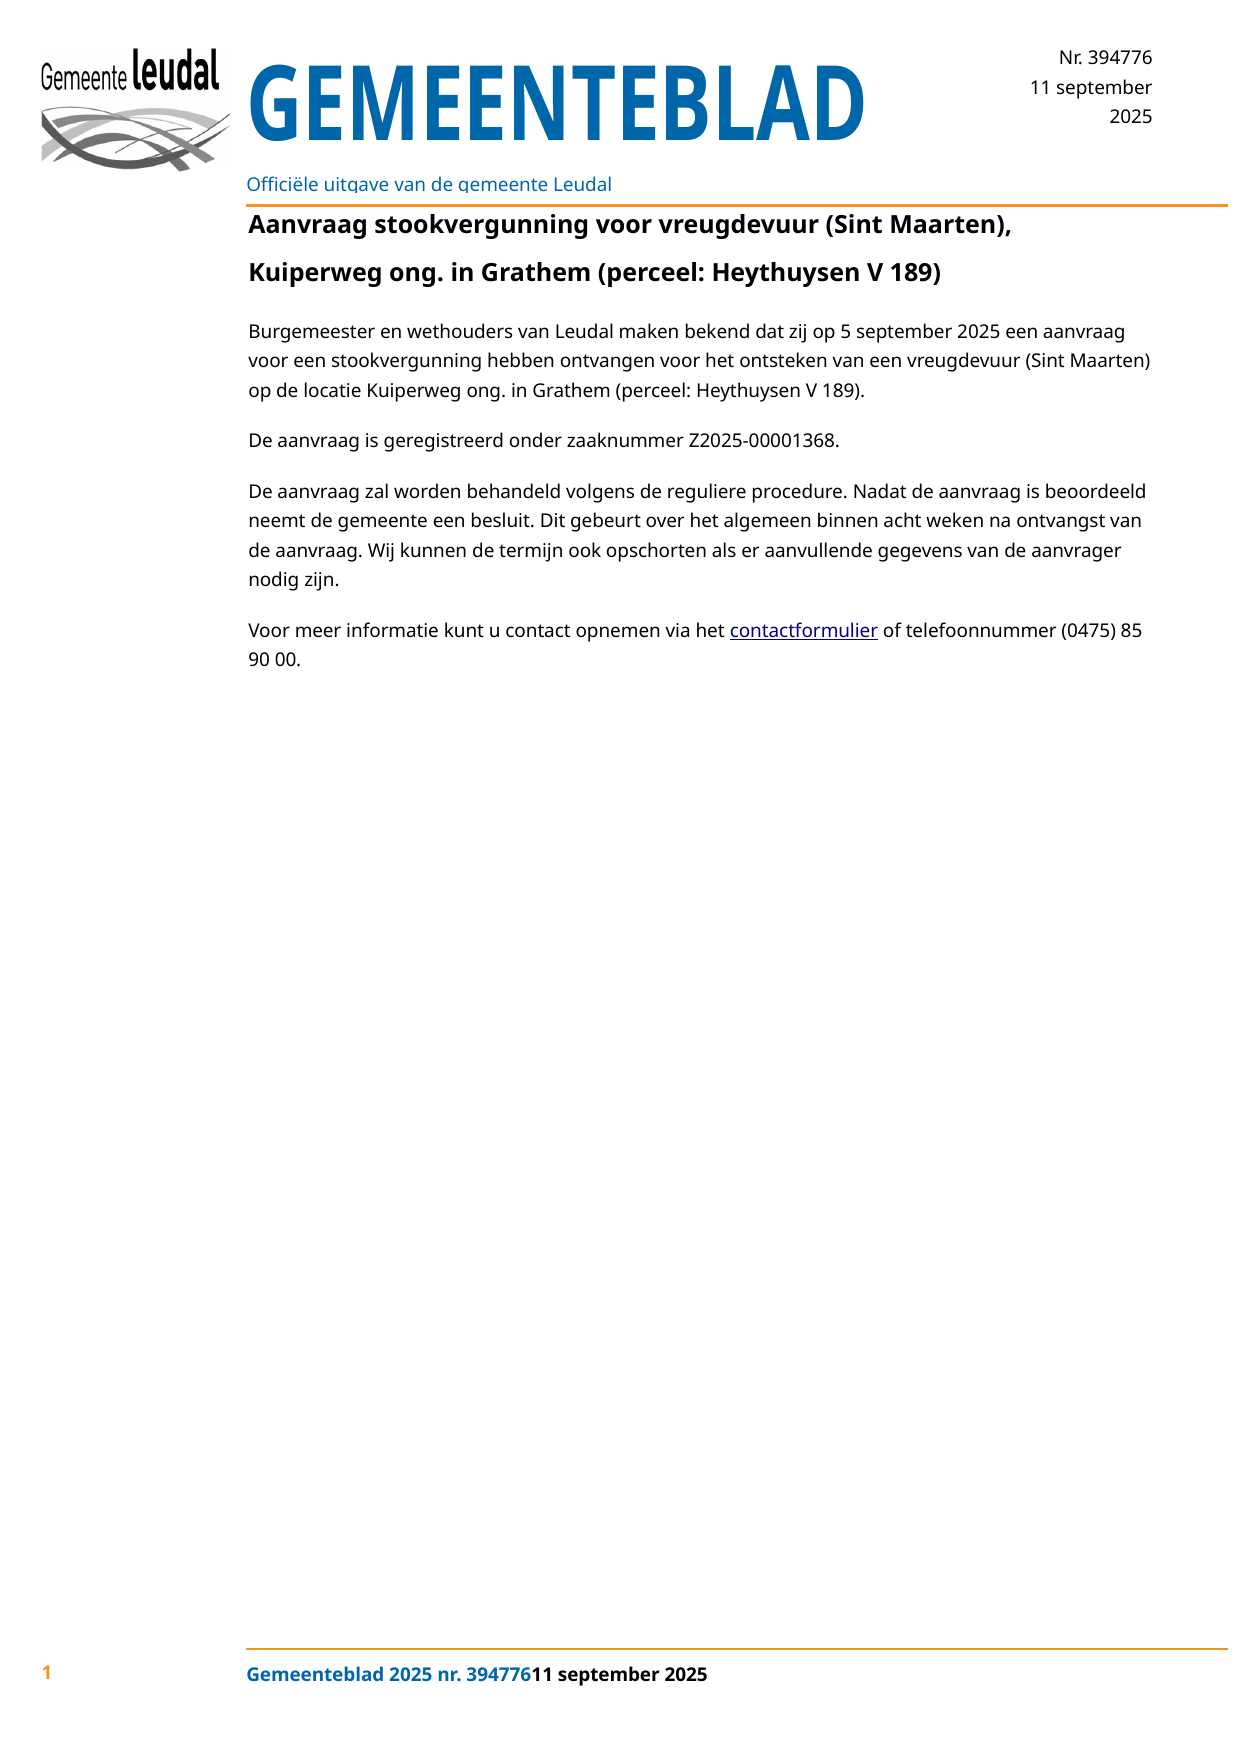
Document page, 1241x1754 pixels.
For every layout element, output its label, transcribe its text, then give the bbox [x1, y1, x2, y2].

text De aanvraag is geregistreerd onder zaaknummer Z2025-00001368. [248, 427, 1152, 453]
text De aanvraag zal worden behandeld volgens de reguliere procedure. Nadat de aanvraag is beoordeeld neemt de gemeente een besluit. Dit gebeurt over het algemeen binnen acht weken na ontvangst van de aanvraag. Wij kunnen de termijn ook opschorten als er aanvullende gegevens van de aanvrager nodig zijn. [248, 478, 1152, 592]
text Voor meer informatie kunt u contact opnemen via het contactformulier of telefoonnummer (0475) 85 90 00. [248, 617, 1152, 672]
text Burgemeester en wethouders van Leudal maken bekend dat zij op 5 september 2025 een aanvraag voor een stookvergunning hebben ontvangen voor het ontsteken van een vreugdevuur (Sint Maarten) op de locatie Kuiperweg ong. in Grathem (perceel: Heythuysen V 189). [248, 318, 1152, 403]
text Aanvraag stookvergunning voor vreugdevuur (Sint Maarten), Kuiperweg ong. in Grathem (perceel: Heythuysen V 189) [248, 207, 1152, 288]
picture [41, 47, 231, 172]
